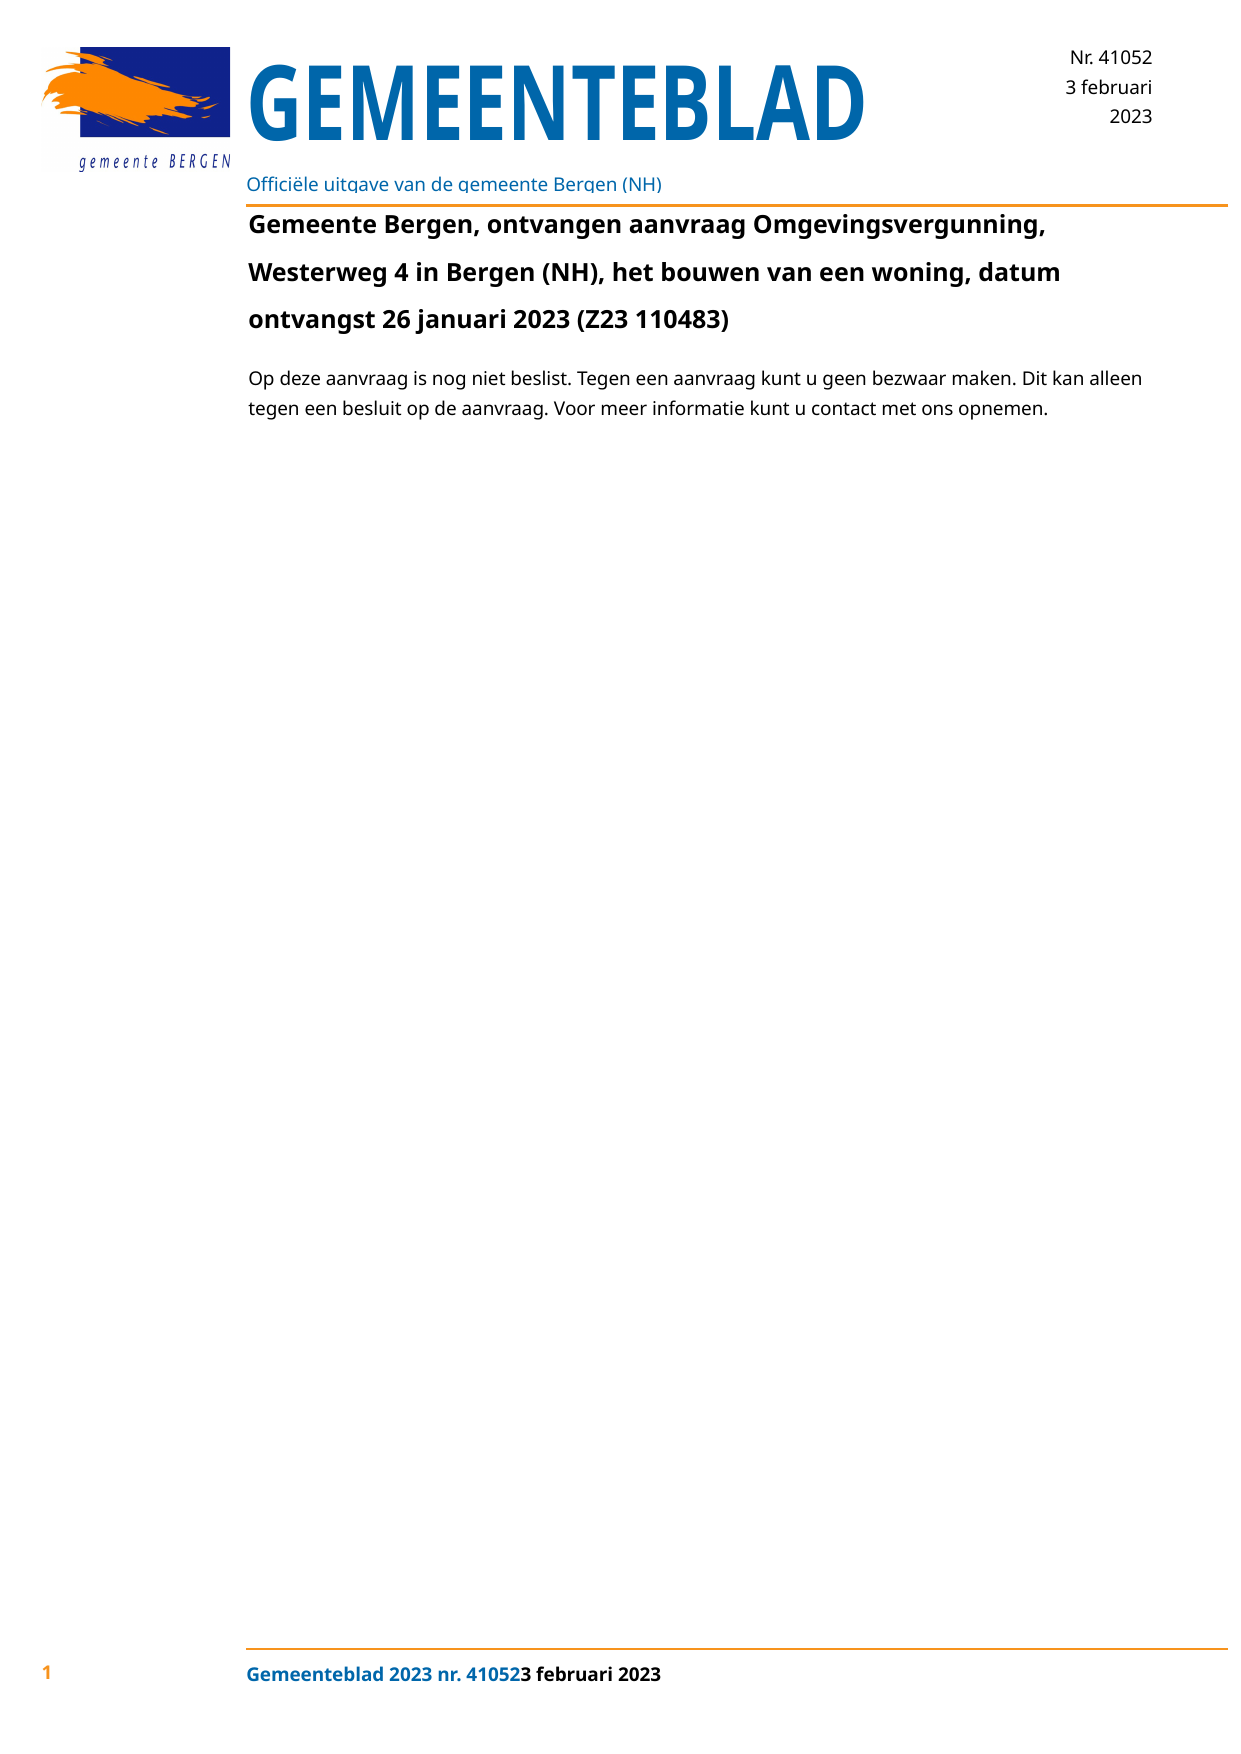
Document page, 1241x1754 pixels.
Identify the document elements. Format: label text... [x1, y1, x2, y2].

picture [41, 47, 231, 172]
text Op deze aanvraag is nog niet beslist. Tegen een aanvraag kunt u geen bezwaar maken. Dit kan alleen tegen een besluit op de aanvraag. Voor meer informatie kunt u contact met ons opnemen. [248, 366, 1152, 421]
text Gemeente Bergen, ontvangen aanvraag Omgevingsvergunning, Westerweg 4 in Bergen (NH), het bouwen van een woning, datum ontvangst 26 januari 2023 (Z23 110483) [248, 207, 1152, 336]
